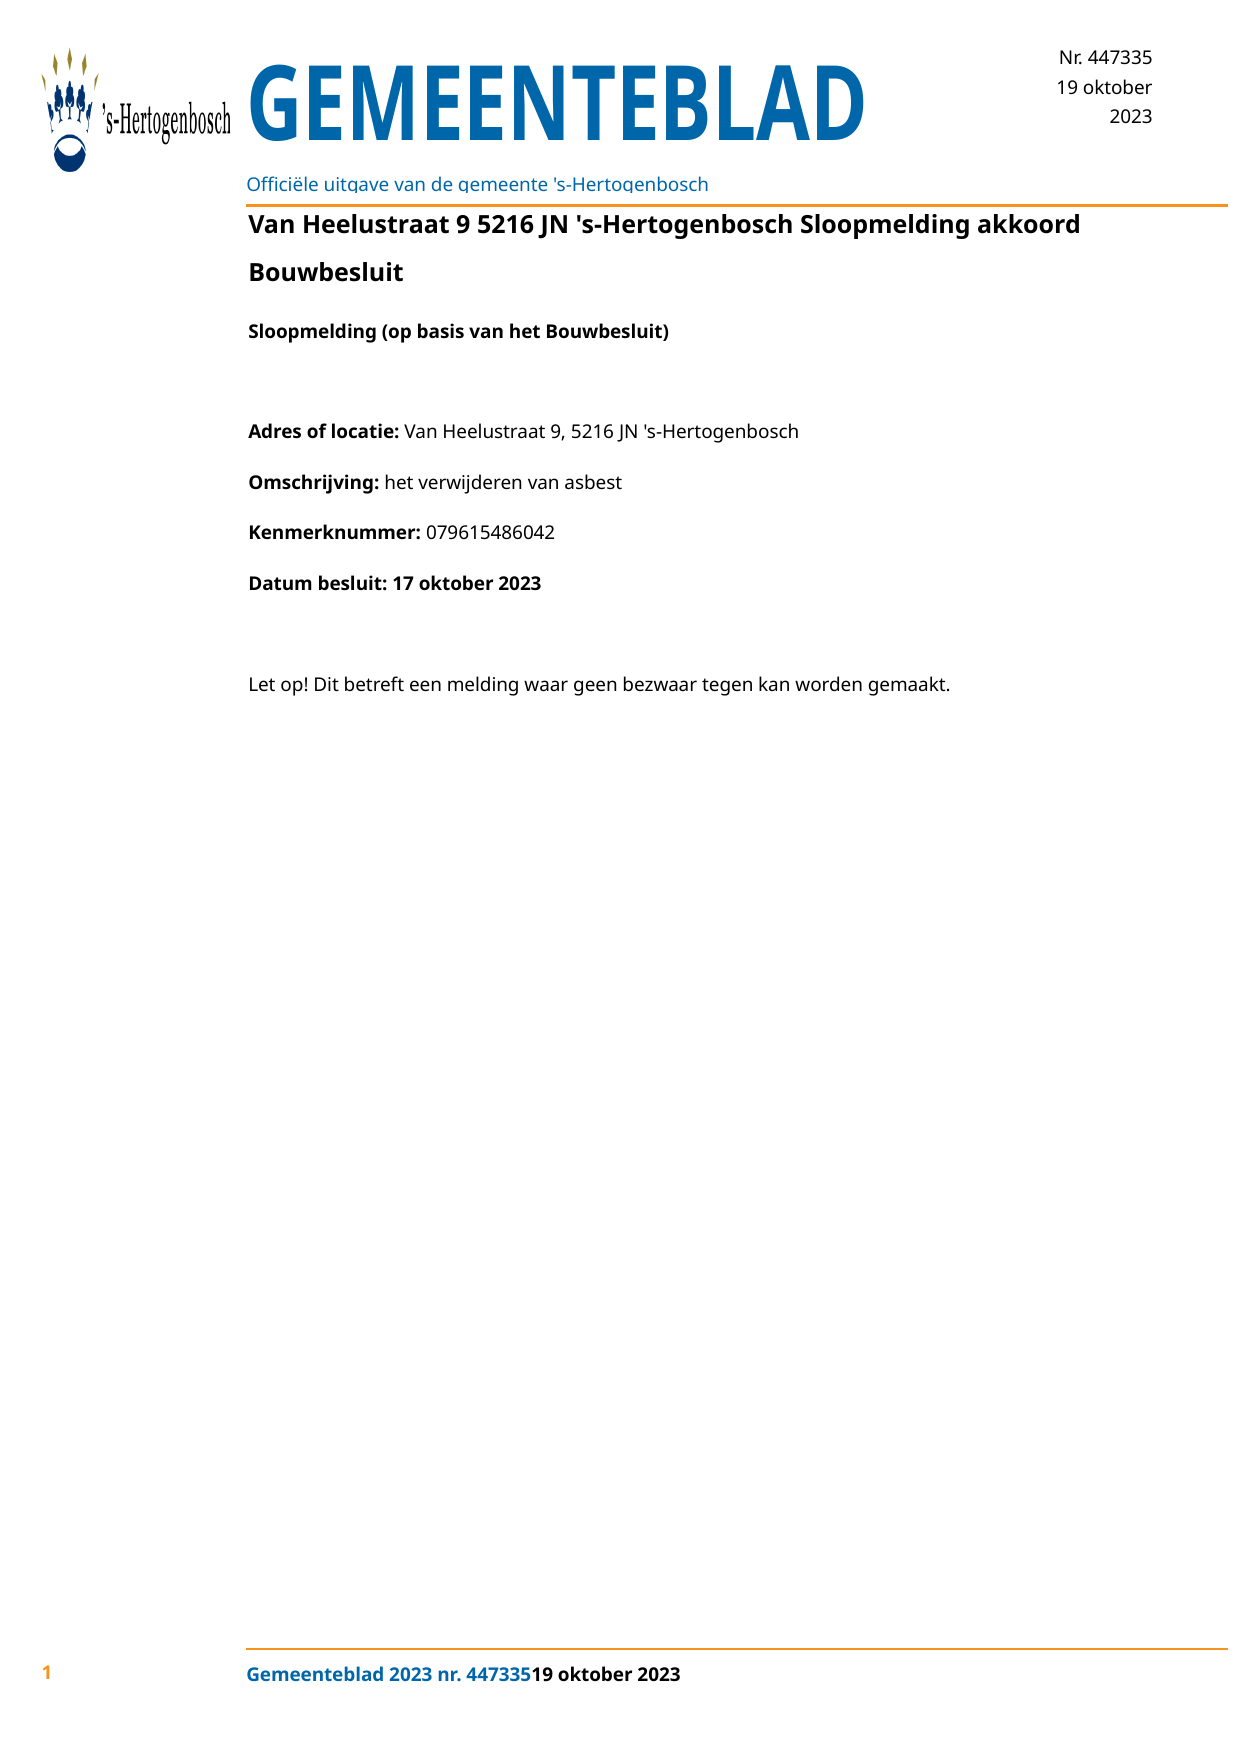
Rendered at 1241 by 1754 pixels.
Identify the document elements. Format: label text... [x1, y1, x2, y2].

text Adres of locatie: Van Heelustraat 9, 5216 JN 's-Hertogenbosch [248, 419, 1152, 444]
picture [41, 47, 231, 172]
text Kenmerknummer: 079615486042 [248, 519, 1152, 545]
text Omschrijving: het verwijderen van asbest [248, 469, 1152, 495]
text Let op! Dit betreft een melding waar geen bezwaar tegen kan worden gemaakt. [248, 671, 1152, 697]
text Datum besluit: 17 oktober 2023 [248, 570, 1152, 596]
text Sloopmelding (op basis van het Bouwbesluit) [248, 318, 1152, 344]
text Van Heelustraat 9 5216 JN 's-Hertogenbosch Sloopmelding akkoord Bouwbesluit [248, 207, 1152, 288]
